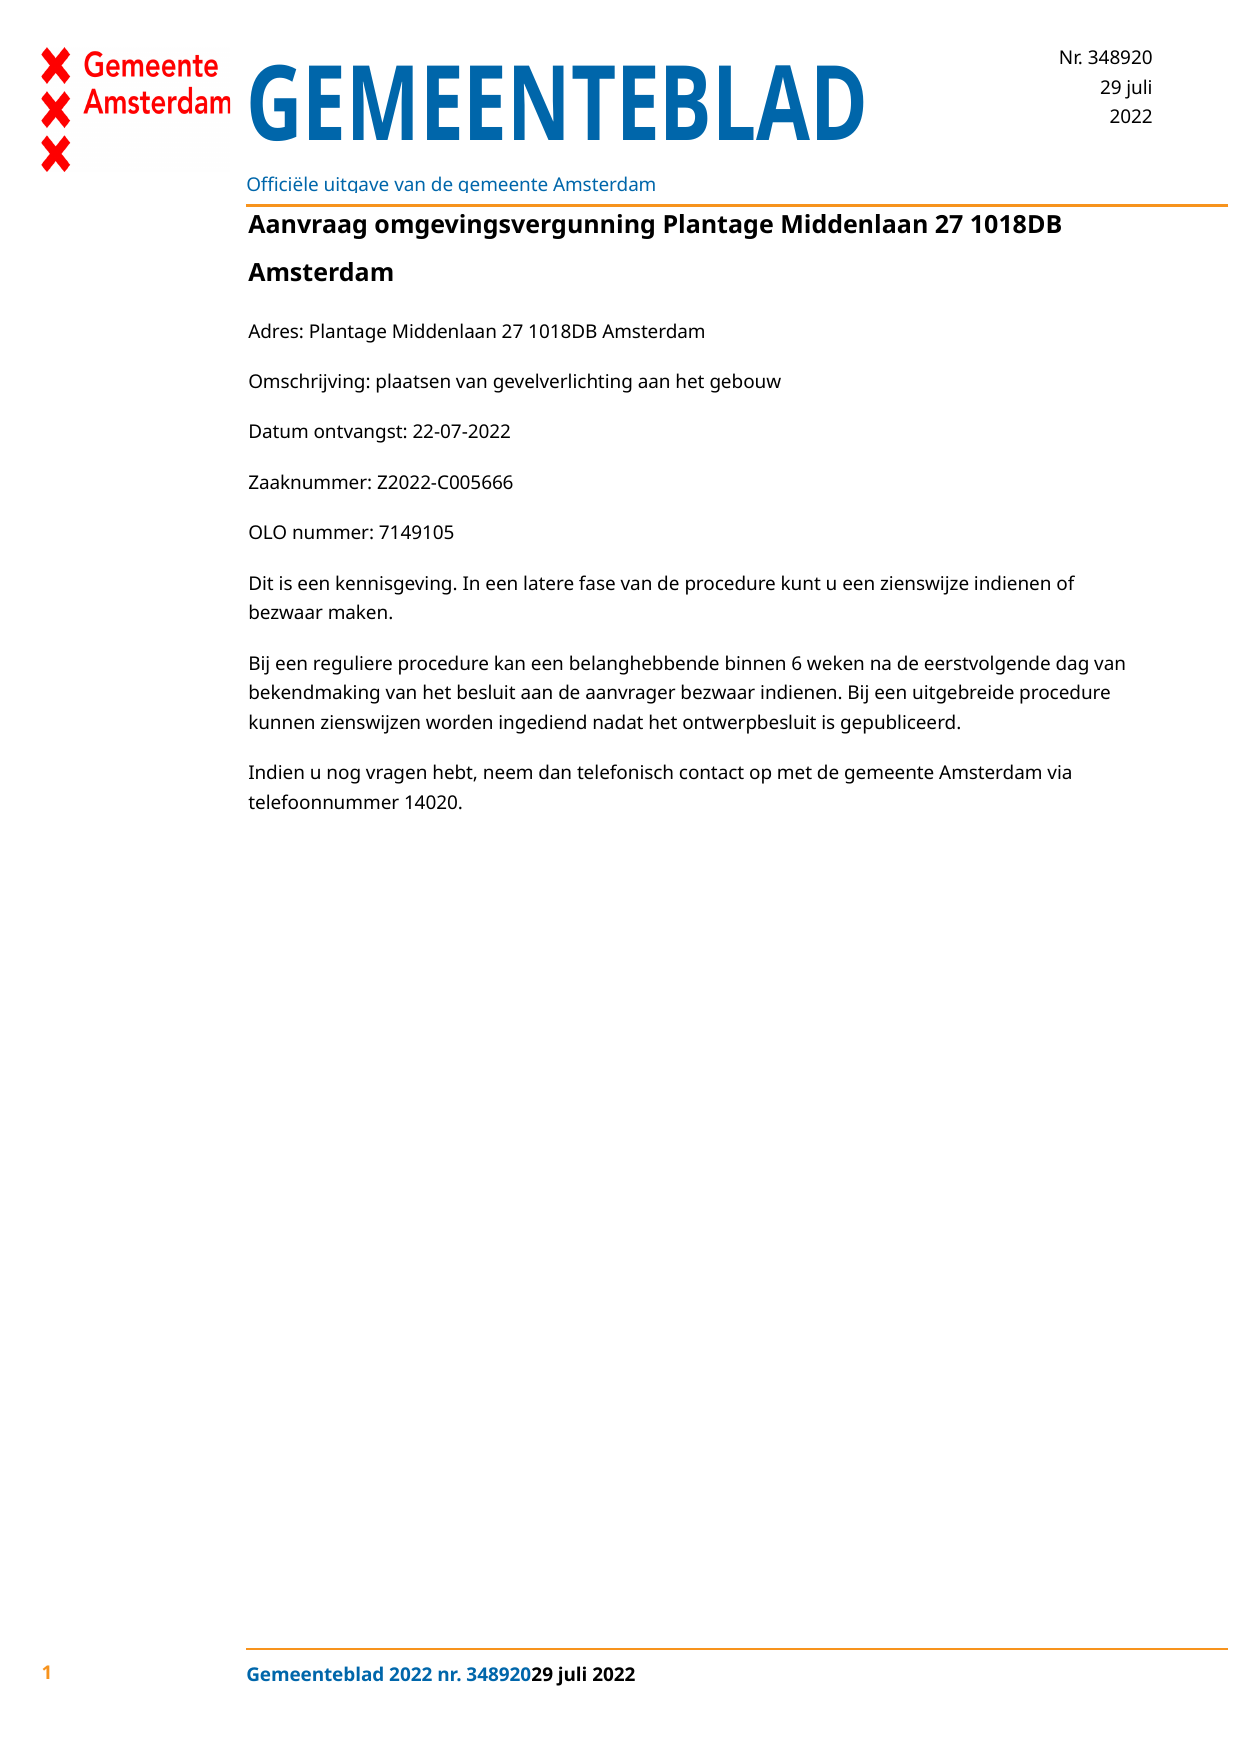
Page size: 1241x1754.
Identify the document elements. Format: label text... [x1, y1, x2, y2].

text Omschrijving: plaatsen van gevelverlichting aan het gebouw [248, 368, 1152, 394]
text Bij een reguliere procedure kan een belanghebbende binnen 6 weken na de eerstvolgende dag van bekendmaking van het besluit aan de aanvrager bezwaar indienen. Bij een uitgebreide procedure kunnen zienswijzen worden ingediend nadat het ontwerpbesluit is gepubliceerd. [248, 650, 1152, 735]
text OLO nummer: 7149105 [248, 519, 1152, 545]
text Adres: Plantage Middenlaan 27 1018DB Amsterdam [248, 318, 1152, 344]
picture [41, 47, 231, 172]
text Datum ontvangst: 22-07-2022 [248, 419, 1152, 444]
text Aanvraag omgevingsvergunning Plantage Middenlaan 27 1018DB Amsterdam [248, 207, 1152, 288]
text Dit is een kennisgeving. In een latere fase van de procedure kunt u een zienswijze indienen of bezwaar maken. [248, 570, 1152, 625]
text Zaaknummer: Z2022-C005666 [248, 469, 1152, 495]
text Indien u nog vragen hebt, neem dan telefonisch contact op met de gemeente Amsterdam via telefoonnummer 14020. [248, 759, 1152, 815]
